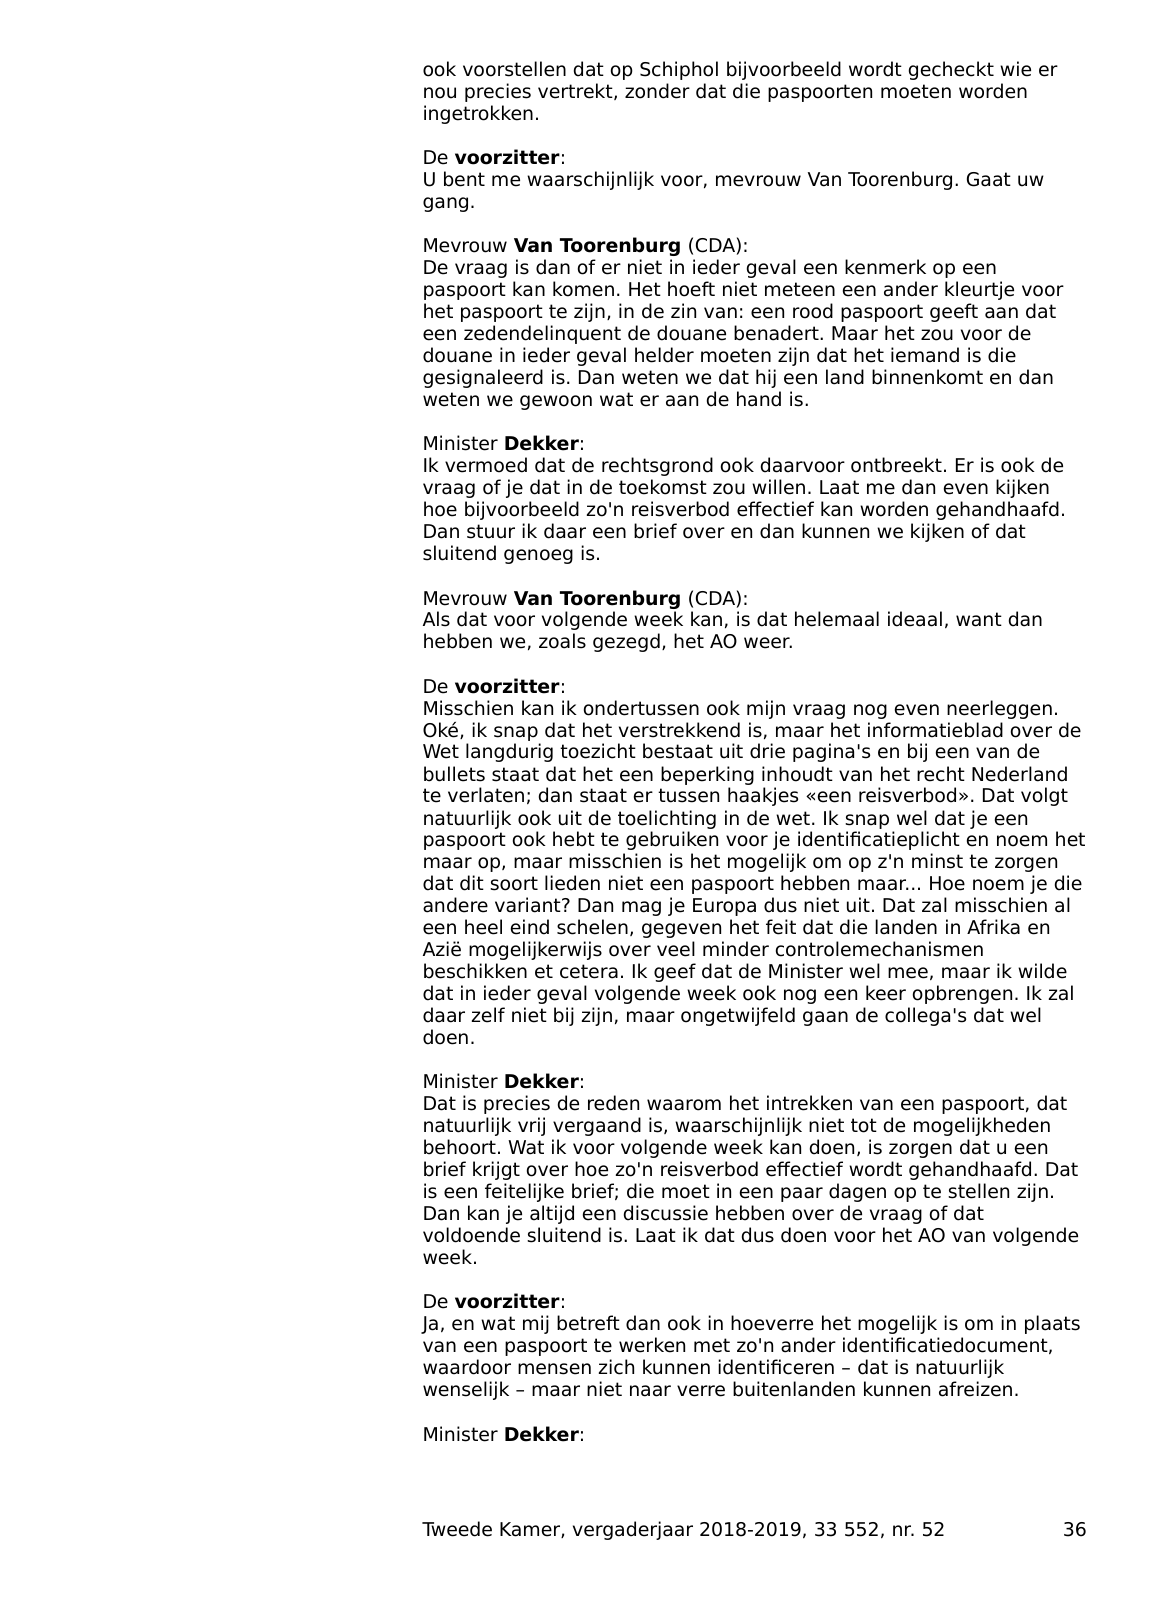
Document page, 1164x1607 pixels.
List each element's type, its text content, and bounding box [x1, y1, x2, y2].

text De voorzitter: [422, 1291, 1087, 1313]
text Minister Dekker: [422, 433, 1087, 455]
text U bent me waarschijnlijk voor, mevrouw Van Toorenburg. Gaat uw gang. [422, 169, 1087, 213]
text Ja, en wat mij betreft dan ook in hoeverre het mogelijk is om in plaats van een paspoort te werken met zo'n ander identificatiedocument, waardoor mensen zich kunnen identificeren – dat is natuurlijk wenselijk – maar niet naar verre buitenlanden kunnen afreizen. [422, 1313, 1087, 1401]
text Mevrouw Van Toorenburg (CDA): [422, 235, 1087, 257]
text De voorzitter: [422, 676, 1087, 697]
text Dat is precies de reden waarom het intrekken van een paspoort, dat natuurlijk vrij vergaand is, waarschijnlijk niet tot de mogelijkheden behoort. Wat ik voor volgende week kan doen, is zorgen dat u een brief krijgt over hoe zo'n reisverbod effectief wordt gehandhaafd. Dat is een feitelijke brief; die moet in een paar dagen op te stellen zijn. Dan kan je altijd een discussie hebben over de vraag of dat voldoende sluitend is. Laat ik dat dus doen voor het AO van volgende week. [422, 1093, 1087, 1269]
text Minister Dekker: [422, 1071, 1087, 1093]
text De voorzitter: [422, 147, 1087, 169]
text Ik vermoed dat de rechtsgrond ook daarvoor ontbreekt. Er is ook de vraag of je dat in de toekomst zou willen. Laat me dan even kijken hoe bijvoorbeeld zo'n reisverbod effectief kan worden gehandhaafd. Dan stuur ik daar een brief over en dan kunnen we kijken of dat sluitend genoeg is. [422, 455, 1087, 565]
text Als dat voor volgende week kan, is dat helemaal ideaal, want dan hebben we, zoals gezegd, het AO weer. [422, 609, 1087, 653]
text Mevrouw Van Toorenburg (CDA): [422, 587, 1087, 609]
text ook voorstellen dat op Schiphol bijvoorbeeld wordt gecheckt wie er nou precies vertrekt, zonder dat die paspoorten moeten worden ingetrokken. [422, 59, 1087, 125]
text De vraag is dan of er niet in ieder geval een kenmerk op een paspoort kan komen. Het hoeft niet meteen een ander kleurtje voor het paspoort te zijn, in de zin van: een rood paspoort geeft aan dat een zedendelinquent de douane benadert. Maar het zou voor de douane in ieder geval helder moeten zijn dat het iemand is die gesignaleerd is. Dan weten we dat hij een land binnenkomt en dan weten we gewoon wat er aan de hand is. [422, 257, 1087, 411]
text Misschien kan ik ondertussen ook mijn vraag nog even neerleggen. Oké, ik snap dat het verstrekkend is, maar het informatieblad over de Wet langdurig toezicht bestaat uit drie pagina's en bij een van de bullets staat dat het een beperking inhoudt van het recht Nederland te verlaten; dan staat er tussen haakjes «een reisverbod». Dat volgt natuurlijk ook uit de toelichting in de wet. Ik snap wel dat je een paspoort ook hebt te gebruiken voor je identificatieplicht en noem het maar op, maar misschien is het mogelijk om op z'n minst te zorgen dat dit soort lieden niet een paspoort hebben maar... Hoe noem je die andere variant? Dan mag je Europa dus niet uit. Dat zal misschien al een heel eind schelen, gegeven het feit dat die landen in Afrika en Azië mogelijkerwijs over veel minder controlemechanismen beschikken et cetera. Ik geef dat de Minister wel mee, maar ik wilde dat in ieder geval volgende week ook nog een keer opbrengen. Ik zal daar zelf niet bij zijn, maar ongetwijfeld gaan de collega's dat wel doen. [422, 697, 1087, 1049]
text Minister Dekker: [422, 1423, 1087, 1445]
